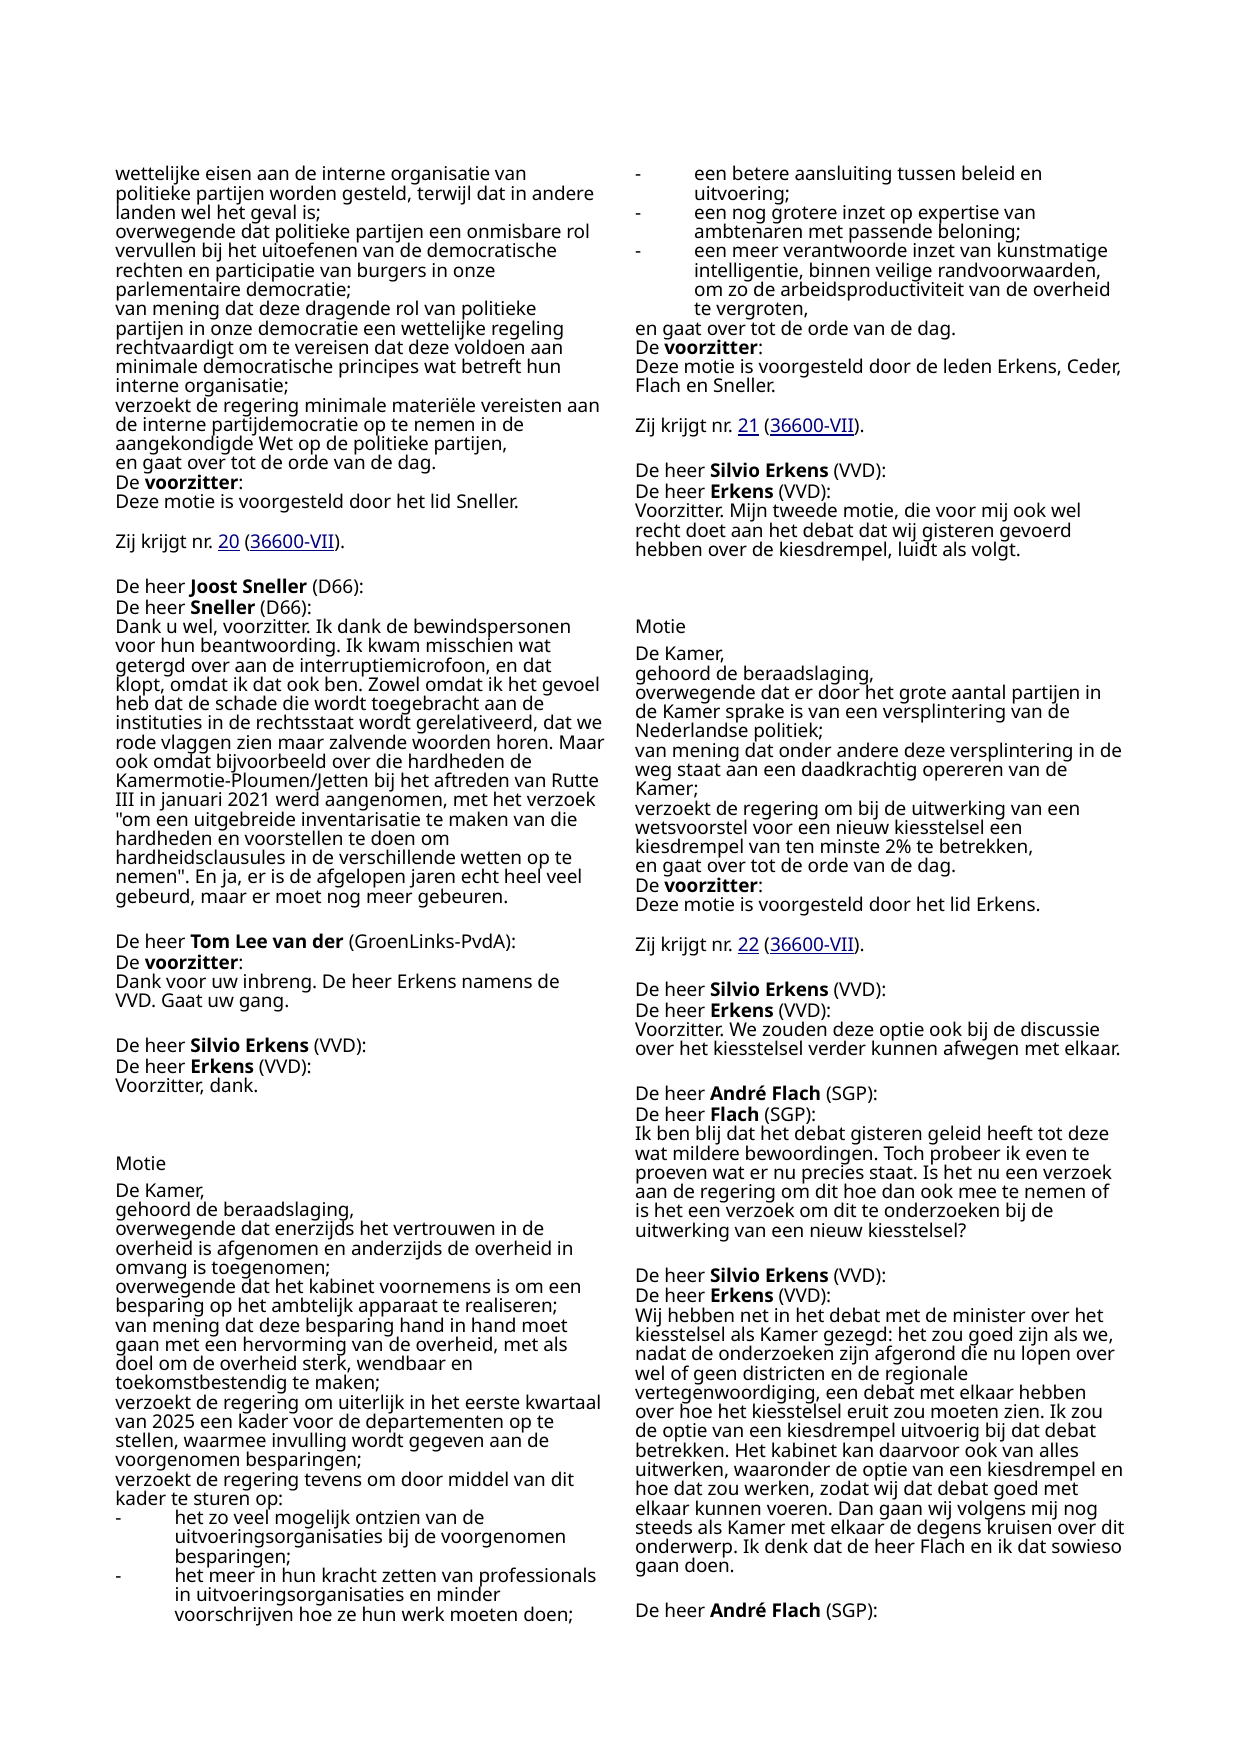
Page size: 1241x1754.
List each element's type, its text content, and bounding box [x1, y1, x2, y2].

text De heer Erkens (VVD): [635, 483, 1125, 502]
text De heer Erkens (VVD): [635, 1002, 1125, 1021]
text Voorzitter. Mijn tweede motie, die voor mij ook wel recht doet aan het debat dat wij gisteren gevoerd hebben over de kiesdrempel, luidt als volgt. [635, 502, 1125, 560]
text Dank u wel, voorzitter. Ik dank de bewindspersonen voor hun beantwoording. Ik kwam misschien wat getergd over aan de interruptiemicrofoon, en dat klopt, omdat ik dat ook ben. Zowel omdat ik het gevoel heb dat de schade die wordt toegebracht aan de instituties in de rechtsstaat wordt gerelativeerd, dat we rode vlaggen zien maar zalvende woorden horen. Maar ook omdat bijvoorbeeld over die hardheden de Kamermotie-Ploumen/Jetten bij het aftreden van Rutte III in januari 2021 werd aangenomen, met het verzoek "om een uitgebreide inventarisatie te maken van die hardheden en voorstellen te doen om hardheidsclausules in de verschillende wetten op te nemen". En ja, er is de afgelopen jaren echt heel veel gebeurd, maar er moet nog meer gebeuren. [115, 618, 605, 907]
text van mening dat onder andere deze versplintering in de weg staat aan een daadkrachtig opereren van de Kamer; [635, 742, 1125, 799]
text De voorzitter: [635, 339, 1125, 358]
text en gaat over tot de orde van de dag. [115, 454, 605, 474]
text verzoekt de regering minimale materiële vereisten aan de interne partijdemocratie op te nemen in de aangekondigde Wet op de politieke partijen, [115, 397, 605, 454]
text verzoekt de regering tevens om door middel van dit kader te sturen op: [115, 1471, 605, 1509]
text van mening dat deze besparing hand in hand moet gaan met een hervorming van de overheid, met als doel om de overheid sterk, wendbaar en toekomstbestendig te maken; [115, 1317, 605, 1394]
list het meer in hun kracht zetten van professionals in uitvoeringsorganisaties en minder voorschrijven hoe ze hun werk moeten doen; [115, 1567, 605, 1625]
text Zij krijgt nr. 20 (36600-VII). [115, 533, 605, 552]
list een nog grotere inzet op expertise van ambtenaren met passende beloning; [635, 204, 1125, 242]
text De heer Silvio Erkens (VVD): [115, 1032, 605, 1058]
text gehoord de beraadslaging, [115, 1201, 605, 1220]
text Ik ben blij dat het debat gisteren geleid heeft tot deze wat mildere bewoordingen. Toch probeer ik even te proeven wat er nu precies staat. Is het nu een verzoek aan de regering om dit hoe dan ook mee te nemen of is het een verzoek om dit te onderzoeken bij de uitwerking van een nieuw kiesstelsel? [635, 1125, 1125, 1241]
text en gaat over tot de orde van de dag. [635, 857, 1125, 877]
text De heer Joost Sneller (D66): [115, 573, 605, 599]
text De heer Silvio Erkens (VVD): [635, 457, 1125, 483]
list het zo veel mogelijk ontzien van de uitvoeringsorganisaties bij de voorgenomen besparingen; [115, 1509, 605, 1567]
text De Kamer, [115, 1182, 605, 1201]
text verzoekt de regering om bij de uitwerking van een wetsvoorstel voor een nieuw kiesstelsel een kiesdrempel van ten minste 2% te betrekken, [635, 799, 1125, 857]
text Zij krijgt nr. 21 (36600-VII). [635, 417, 1125, 437]
text Motie [115, 1150, 605, 1176]
text Voorzitter, dank. [115, 1077, 605, 1097]
text overwegende dat politieke partijen een onmisbare rol vervullen bij het uitoefenen van de democratische rechten en participatie van burgers in onze parlementaire democratie; [115, 223, 605, 300]
text verzoekt de regering om uiterlijk in het eerste kwartaal van 2025 een kader voor de departementen op te stellen, waarmee invulling wordt gegeven aan de voorgenomen besparingen; [115, 1394, 605, 1471]
text Zij krijgt nr. 22 (36600-VII). [635, 936, 1125, 955]
text De heer Flach (SGP): [635, 1106, 1125, 1125]
text Deze motie is voorgesteld door het lid Erkens. [635, 896, 1125, 915]
text Voorzitter. We zouden deze optie ook bij de discussie over het kiesstelsel verder kunnen afwegen met elkaar. [635, 1021, 1125, 1059]
text Deze motie is voorgesteld door het lid Sneller. [115, 493, 605, 512]
text Deze motie is voorgesteld door de leden Erkens, Ceder, Flach en Sneller. [635, 358, 1125, 397]
text De heer Erkens (VVD): [115, 1058, 605, 1077]
text Dank voor uw inbreng. De heer Erkens namens de VVD. Gaat uw gang. [115, 973, 605, 1011]
text De voorzitter: [115, 954, 605, 973]
text overwegende dat er door het grote aantal partijen in de Kamer sprake is van een versplintering van de Nederlandse politiek; [635, 684, 1125, 742]
text De voorzitter: [635, 877, 1125, 896]
text Motie [635, 614, 1125, 639]
text De heer Erkens (VVD): [635, 1287, 1125, 1307]
text gehoord de beraadslaging, [635, 664, 1125, 684]
text De heer Tom Lee van der (GroenLinks-PvdA): [115, 928, 605, 954]
text van mening dat deze dragende rol van politieke partijen in onze democratie een wettelijke regeling rechtvaardigt om te vereisen dat deze voldoen aan minimale democratische principes wat betreft hun interne organisatie; [115, 300, 605, 397]
text De heer Silvio Erkens (VVD): [635, 1262, 1125, 1287]
text overwegende dat enerzijds het vertrouwen in de overheid is afgenomen en anderzijds de overheid in omvang is toegenomen; [115, 1220, 605, 1278]
text overwegende dat het kabinet voornemens is om een besparing op het ambtelijk apparaat te realiseren; [115, 1278, 605, 1317]
text De voorzitter: [115, 474, 605, 493]
text en gaat over tot de orde van de dag. [635, 319, 1125, 339]
text De heer André Flach (SGP): [635, 1597, 1125, 1623]
text De heer Sneller (D66): [115, 599, 605, 618]
text De Kamer, [635, 645, 1125, 664]
list een meer verantwoorde inzet van kunstmatige intelligentie, binnen veilige randvoorwaarden, om zo de arbeidsproductiviteit van de overheid te vergroten, [635, 242, 1125, 319]
list een betere aansluiting tussen beleid en uitvoering; [635, 165, 1125, 204]
text De heer André Flach (SGP): [635, 1080, 1125, 1106]
text wettelijke eisen aan de interne organisatie van politieke partijen worden gesteld, terwijl dat in andere landen wel het geval is; [115, 165, 605, 223]
text Wij hebben net in het debat met de minister over het kiesstelsel als Kamer gezegd: het zou goed zijn als we, nadat de onderzoeken zijn afgerond die nu lopen over wel of geen districten en de regionale vertegenwoordiging, een debat met elkaar hebben over hoe het kiesstelsel eruit zou moeten zien. Ik zou de optie van een kiesdrempel uitvoerig bij dat debat betrekken. Het kabinet kan daarvoor ook van alles uitwerken, waaronder de optie van een kiesdrempel en hoe dat zou werken, zodat wij dat debat goed met elkaar kunnen voeren. Dan gaan wij volgens mij nog steeds als Kamer met elkaar de degens kruisen over dit onderwerp. Ik denk dat de heer Flach en ik dat sowieso gaan doen. [635, 1307, 1125, 1577]
text De heer Silvio Erkens (VVD): [635, 976, 1125, 1002]
